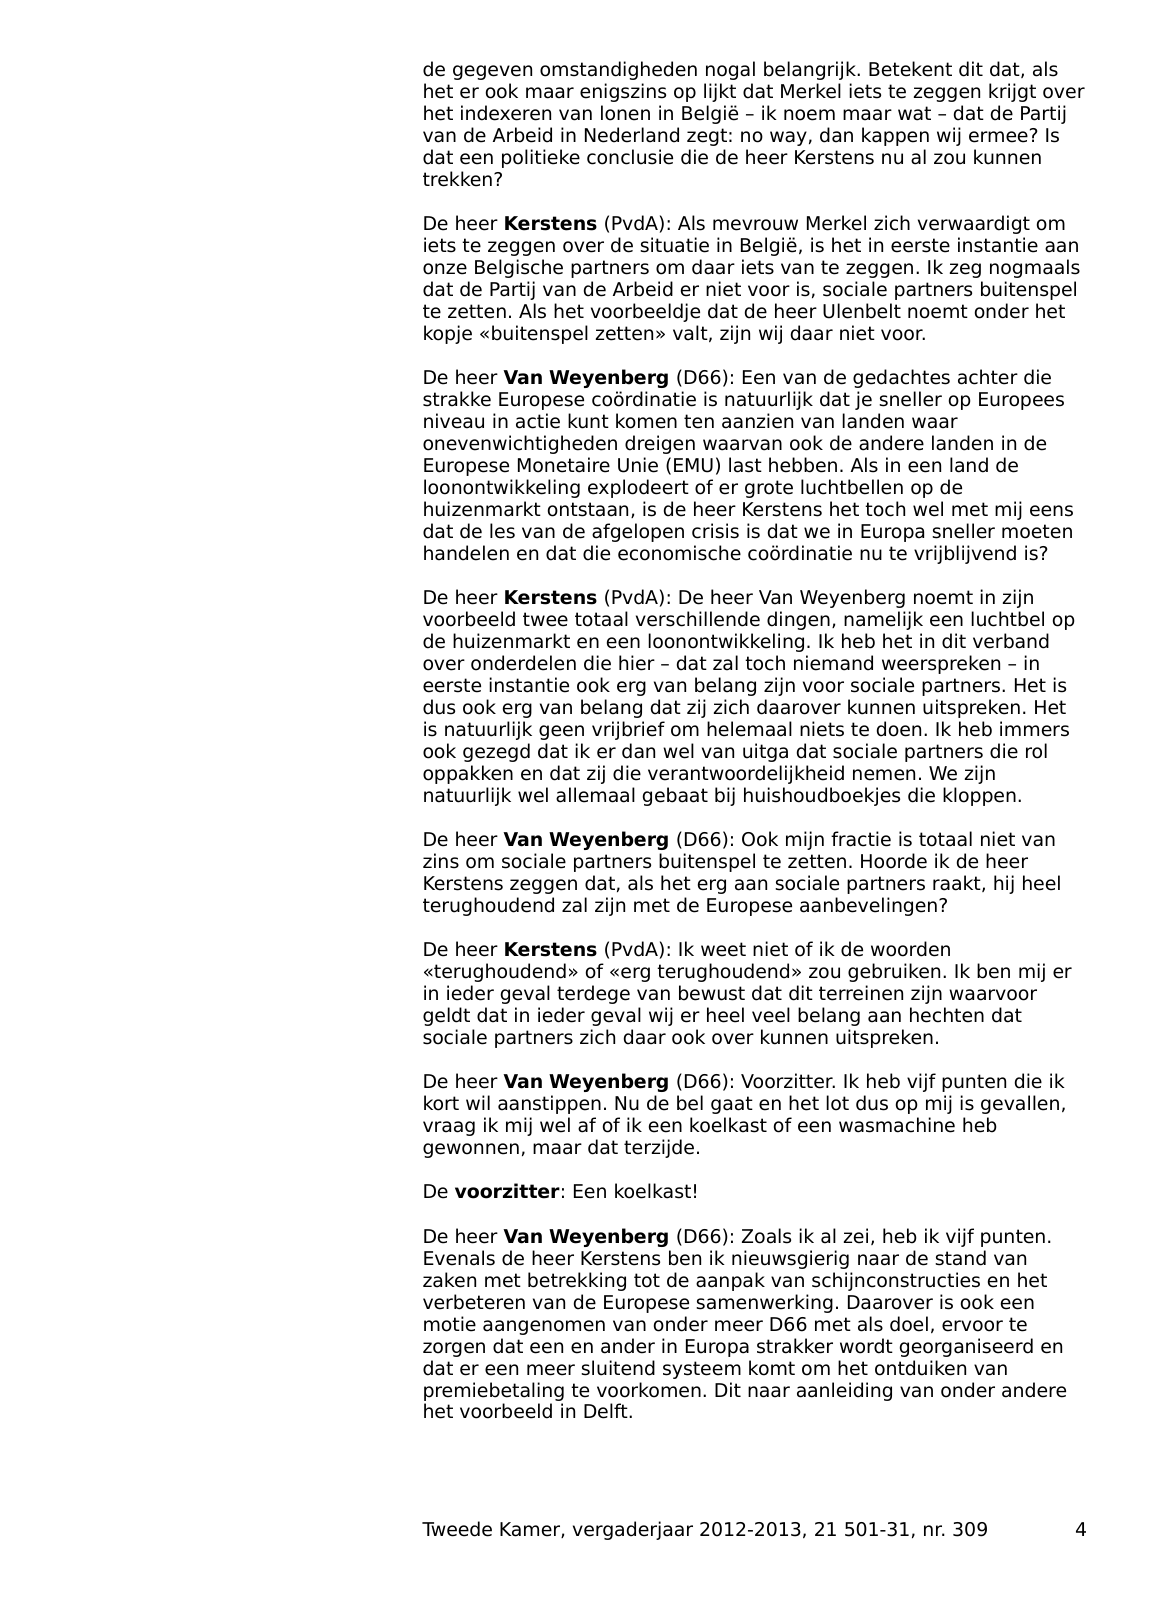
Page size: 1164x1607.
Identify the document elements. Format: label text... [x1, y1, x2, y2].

text Evenals de heer Kerstens ben ik nieuwsgierig naar de stand van zaken met betrekking tot de aanpak van schijnconstructies en het verbeteren van de Europese samenwerking. Daarover is ook een motie aangenomen van onder meer D66 met als doel, ervoor te zorgen dat een en ander in Europa strakker wordt georganiseerd en dat er een meer sluitend systeem komt om het ontduiken van premiebetaling te voorkomen. Dit naar aanleiding van onder andere het voorbeeld in Delft. [422, 1248, 1087, 1423]
text De heer Van Weyenberg (D66): Ook mijn fractie is totaal niet van zins om sociale partners buitenspel te zetten. Hoorde ik de heer Kerstens zeggen dat, als het erg aan sociale partners raakt, hij heel terughoudend zal zijn met de Europese aanbevelingen? [422, 829, 1087, 917]
text De heer Kerstens (PvdA): Ik weet niet of ik de woorden «terughoudend» of «erg terughoudend» zou gebruiken. Ik ben mij er in ieder geval terdege van bewust dat dit terreinen zijn waarvoor geldt dat in ieder geval wij er heel veel belang aan hechten dat sociale partners zich daar ook over kunnen uitspreken. [422, 939, 1087, 1049]
text De heer Van Weyenberg (D66): Zoals ik al zei, heb ik vijf punten. [422, 1226, 1087, 1248]
text De heer Kerstens (PvdA): Als mevrouw Merkel zich verwaardigt om iets te zeggen over de situatie in België, is het in eerste instantie aan onze Belgische partners om daar iets van te zeggen. Ik zeg nogmaals dat de Partij van de Arbeid er niet voor is, sociale partners buitenspel te zetten. Als het voorbeeldje dat de heer Ulenbelt noemt onder het kopje «buitenspel zetten» valt, zijn wij daar niet voor. [422, 213, 1087, 345]
text De voorzitter: Een koelkast! [422, 1181, 1087, 1203]
text De heer Van Weyenberg (D66): Een van de gedachtes achter die strakke Europese coördinatie is natuurlijk dat je sneller op Europees niveau in actie kunt komen ten aanzien van landen waar onevenwichtigheden dreigen waarvan ook de andere landen in de Europese Monetaire Unie (EMU) last hebben. Als in een land de loonontwikkeling explodeert of er grote luchtbellen op de huizenmarkt ontstaan, is de heer Kerstens het toch wel met mij eens dat de les van de afgelopen crisis is dat we in Europa sneller moeten handelen en dat die economische coördinatie nu te vrijblijvend is? [422, 367, 1087, 565]
text De heer Kerstens (PvdA): De heer Van Weyenberg noemt in zijn voorbeeld twee totaal verschillende dingen, namelijk een luchtbel op de huizenmarkt en een loonontwikkeling. Ik heb het in dit verband over onderdelen die hier – dat zal toch niemand weerspreken – in eerste instantie ook erg van belang zijn voor sociale partners. Het is dus ook erg van belang dat zij zich daarover kunnen uitspreken. Het is natuurlijk geen vrijbrief om helemaal niets te doen. Ik heb immers ook gezegd dat ik er dan wel van uitga dat sociale partners die rol oppakken en dat zij die verantwoordelijkheid nemen. We zijn natuurlijk wel allemaal gebaat bij huishoudboekjes die kloppen. [422, 587, 1087, 807]
text de gegeven omstandigheden nogal belangrijk. Betekent dit dat, als het er ook maar enigszins op lijkt dat Merkel iets te zeggen krijgt over het indexeren van lonen in België – ik noem maar wat – dat de Partij van de Arbeid in Nederland zegt: no way, dan kappen wij ermee? Is dat een politieke conclusie die de heer Kerstens nu al zou kunnen trekken? [422, 59, 1087, 191]
text De heer Van Weyenberg (D66): Voorzitter. Ik heb vijf punten die ik kort wil aanstippen. Nu de bel gaat en het lot dus op mij is gevallen, vraag ik mij wel af of ik een koelkast of een wasmachine heb gewonnen, maar dat terzijde. [422, 1071, 1087, 1159]
